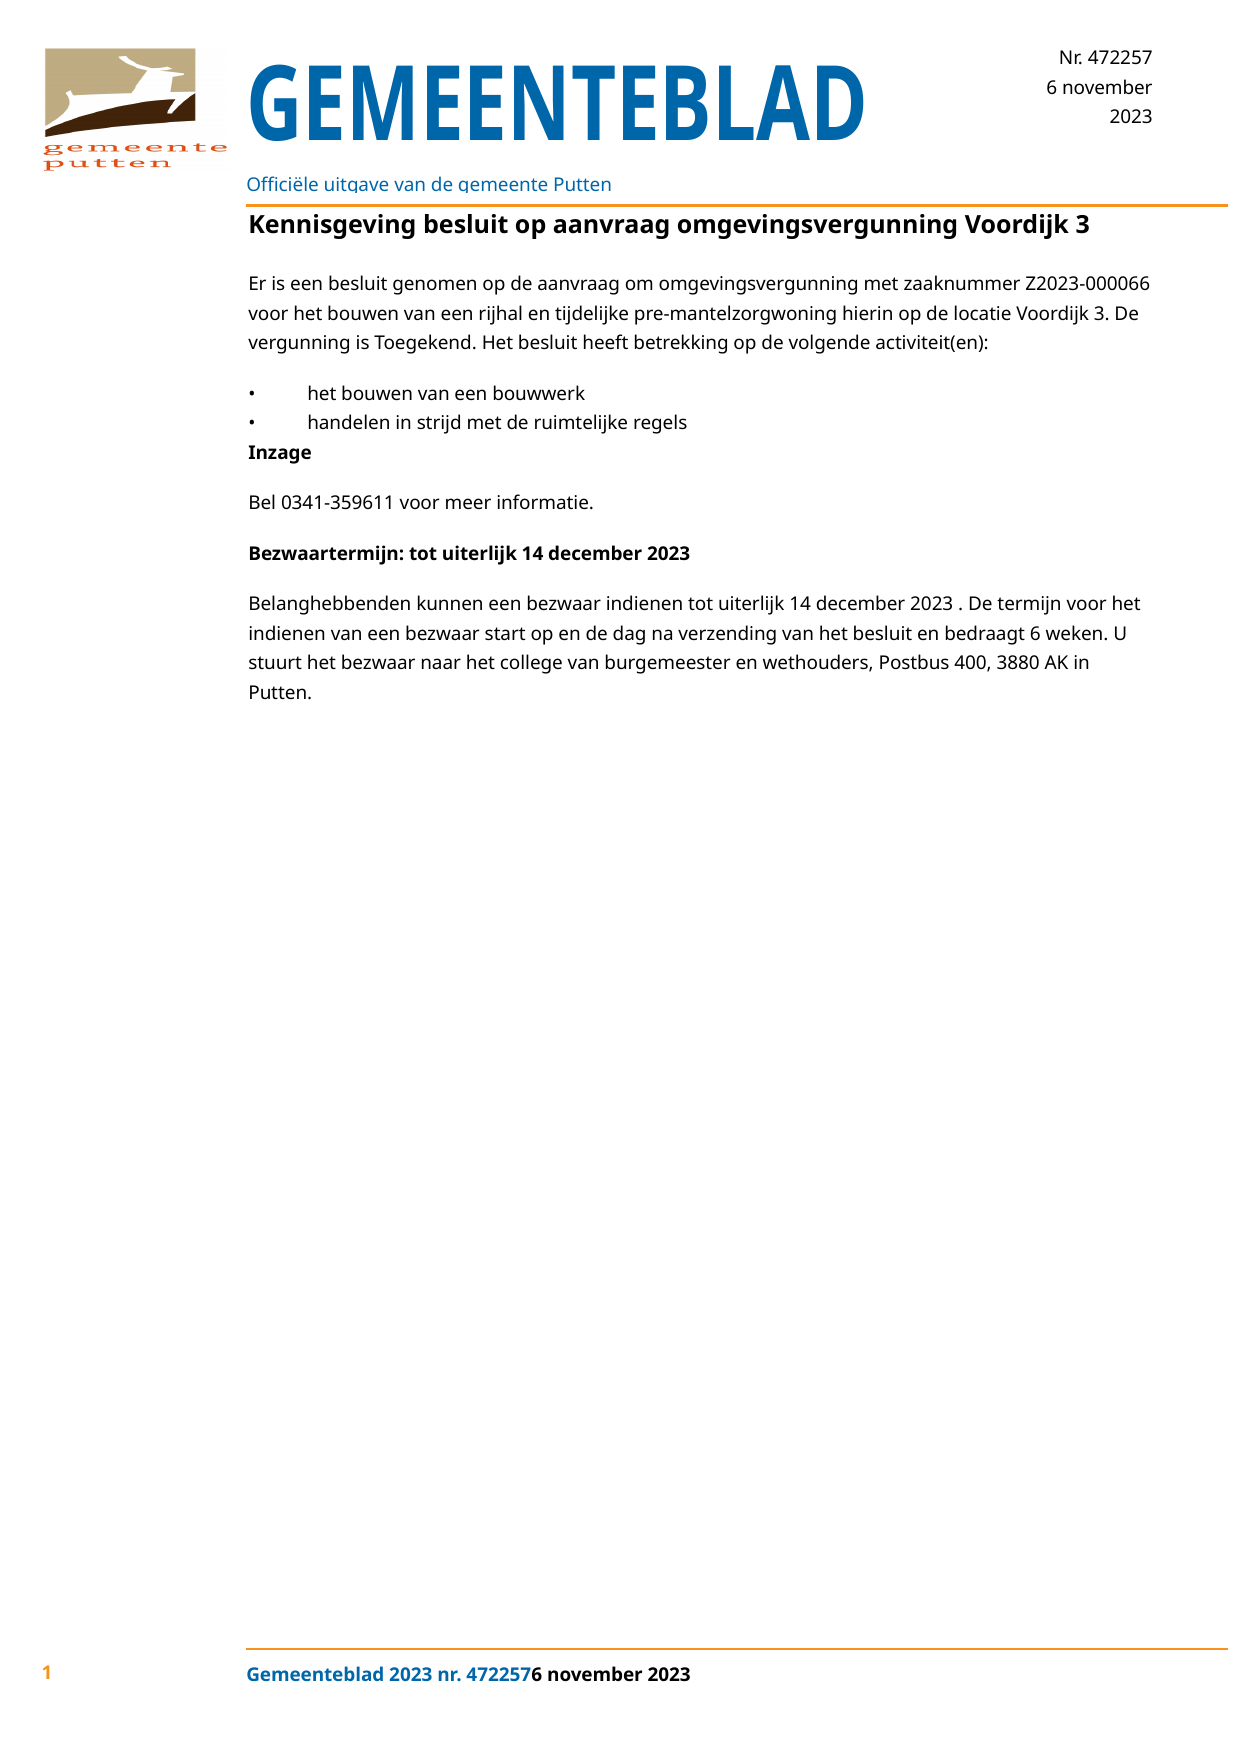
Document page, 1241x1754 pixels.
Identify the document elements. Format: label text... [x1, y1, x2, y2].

text Belanghebbenden kunnen een bezwaar indienen tot uiterlijk 14 december 2023 . De termijn voor het indienen van een bezwaar start op en de dag na verzending van het besluit en bedraagt 6 weken. U stuurt het bezwaar naar het college van burgemeester en wethouders, Postbus 400, 3880 AK in Putten. [248, 590, 1152, 705]
text Bel 0341-359611 voor meer informatie. [248, 489, 1152, 515]
text Bezwaartermijn: tot uiterlijk 14 december 2023 [248, 540, 1152, 566]
list handelen in strijd met de ruimtelijke regels [248, 409, 1152, 435]
picture [41, 47, 231, 172]
text Inzage [248, 439, 1152, 465]
list het bouwen van een bouwwerk [248, 380, 1152, 406]
text Er is een besluit genomen op de aanvraag om omgevingsvergunning met zaaknummer Z2023-000066 voor het bouwen van een rijhal en tijdelijke pre-mantelzorgwoning hierin op de locatie Voordijk 3. De vergunning is Toegekend. Het besluit heeft betrekking op de volgende activiteit(en): [248, 270, 1152, 355]
text Kennisgeving besluit op aanvraag omgevingsvergunning Voordijk 3 [248, 207, 1152, 241]
